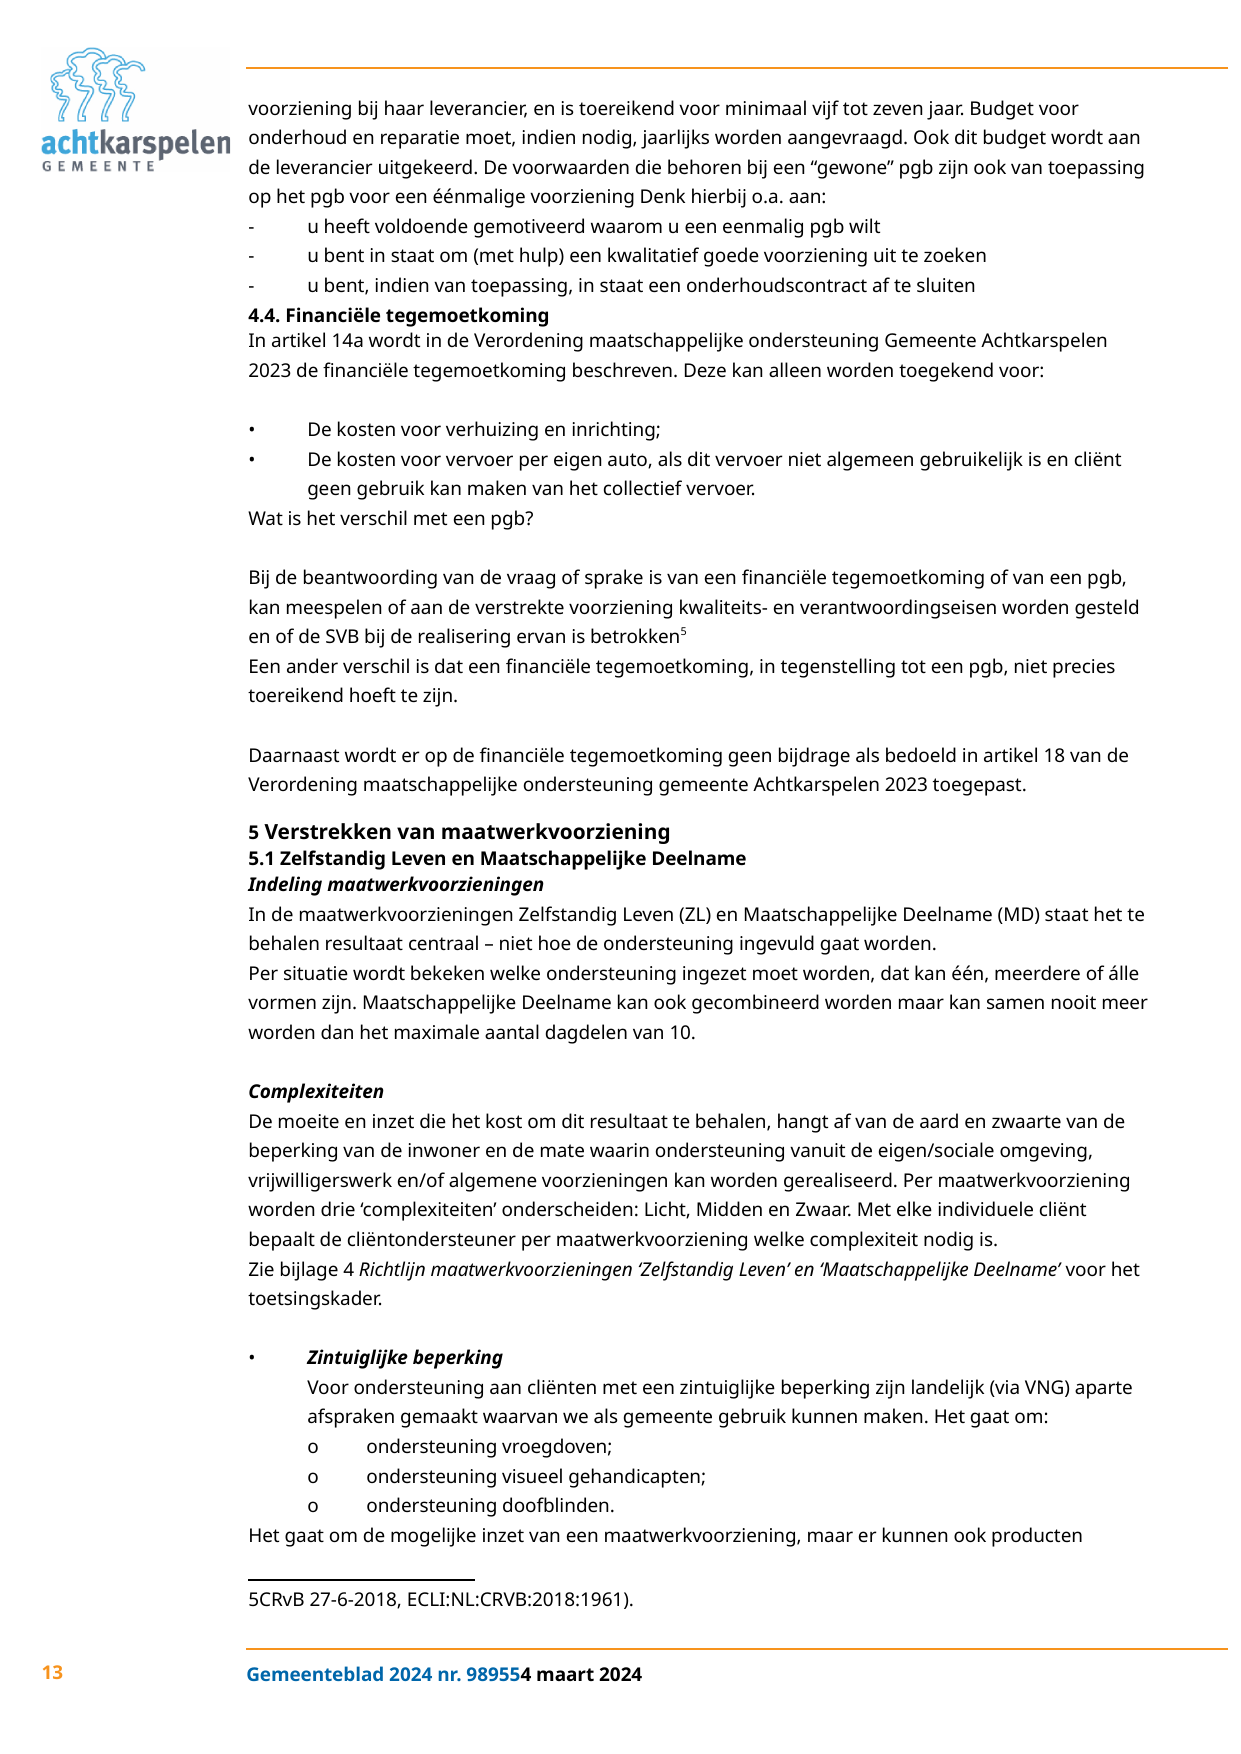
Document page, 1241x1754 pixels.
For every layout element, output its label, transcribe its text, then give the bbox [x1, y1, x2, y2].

text Complexiteiten [248, 1078, 1152, 1104]
list u heeft voldoende gemotiveerd waarom u een eenmalig pgb wilt [248, 213, 1152, 239]
text Bij de beantwoording van de vraag of sprake is van een financiële tegemoetkoming of van een pgb, kan meespelen of aan de verstrekte voorziening kwaliteits- en verantwoordingseisen worden gesteld en of de SVB bij de realisering ervan is betrokken [248, 564, 1152, 649]
text In de maatwerkvoorzieningen Zelfstandig Leven (ZL) en Maatschappelijke Deelname (MD) staat het te behalen resultaat centraal – niet hoe de ondersteuning ingevuld gaat worden. [248, 901, 1152, 956]
text voorziening bij haar leverancier, en is toereikend voor minimaal vijf tot zeven jaar. Budget voor onderhoud en reparatie moet, indien nodig, jaarlijks worden aangevraagd. Ook dit budget wordt aan de leverancier uitgekeerd. De voorwaarden die behoren bij een “gewone” pgb zijn ook van toepassing op het pgb voor een éénmalige voorziening Denk hierbij o.a. aan: [248, 95, 1152, 209]
text In artikel 14a wordt in de Verordening maatschappelijke ondersteuning Gemeente Achtkarspelen 2023 de financiële tegemoetkoming beschreven. Deze kan alleen worden toegekend voor: [248, 328, 1152, 383]
list Voor ondersteuning aan cliënten met een zintuiglijke beperking zijn landelijk (via VNG) aparte afspraken gemaakt waarvan we als gemeente gebruik kunnen maken. Het gaat om: [248, 1374, 1152, 1429]
text Het gaat om de mogelijke inzet van een maatwerkvoorziening, maar er kunnen ook producten [248, 1522, 1152, 1548]
list Zintuiglijke beperking [248, 1344, 1152, 1370]
text Daarnaast wordt er op de financiële tegemoetkoming geen bijdrage als bedoeld in artikel 18 van de Verordening maatschappelijke ondersteuning gemeente Achtkarspelen 2023 toegepast. [248, 742, 1152, 797]
list u bent in staat om (met hulp) een kwalitatief goede voorziening uit te zoeken [248, 243, 1152, 268]
text 4.4. Financiële tegemoetkoming [248, 302, 1152, 328]
list u bent, indien van toepassing, in staat een onderhoudscontract af te sluiten [248, 272, 1152, 298]
list De kosten voor verhuizing en inrichting; [248, 416, 1152, 442]
list De kosten voor vervoer per eigen auto, als dit vervoer niet algemeen gebruikelijk is en cliënt geen gebruik kan maken van het collectief vervoer. [248, 446, 1152, 501]
text De moeite en inzet die het kost om dit resultaat te behalen, hangt af van de aard en zwaarte van de beperking van de inwoner en de mate waarin ondersteuning vanuit de eigen/sociale omgeving, vrijwilligerswerk en/of algemene voorzieningen kan worden gerealiseerd. Per maatwerkvoorziening worden drie ‘complexiteiten’ onderscheiden: Licht, Midden en Zwaar. Met elke individuele cliënt bepaalt de cliëntondersteuner per maatwerkvoorziening welke complexiteit nodig is. [248, 1108, 1152, 1252]
text Zie bijlage 4 Richtlijn maatwerkvoorzieningen ‘Zelfstandig Leven’ en ‘Maatschappelijke Deelname’ voor het toetsingskader. [248, 1256, 1152, 1311]
list ondersteuning visueel gehandicapten; [307, 1463, 1152, 1488]
text Indeling maatwerkvoorzieningen [248, 871, 1152, 897]
picture [41, 47, 231, 172]
text Per situatie wordt bekeken welke ondersteuning ingezet moet worden, dat kan één, meerdere of álle vormen zijn. Maatschappelijke Deelname kan ook gecombineerd worden maar kan samen nooit meer worden dan het maximale aantal dagdelen van 10. [248, 960, 1152, 1045]
text CRvB 27-6-2018, ECLI:NL:CRVB:2018:1961). [248, 1586, 1152, 1612]
list ondersteuning doofblinden. [307, 1492, 1152, 1518]
text Wat is het verschil met een pgb? [248, 505, 1152, 531]
list ondersteuning vroegdoven; [307, 1433, 1152, 1459]
text Een ander verschil is dat een financiële tegemoetkoming, in tegenstelling tot een pgb, niet precies toereikend hoeft te zijn. [248, 653, 1152, 708]
text 5.1 Zelfstandig Leven en Maatschappelijke Deelname [248, 845, 1152, 871]
text 5 Verstrekken van maatwerkvoorziening [248, 817, 1152, 845]
